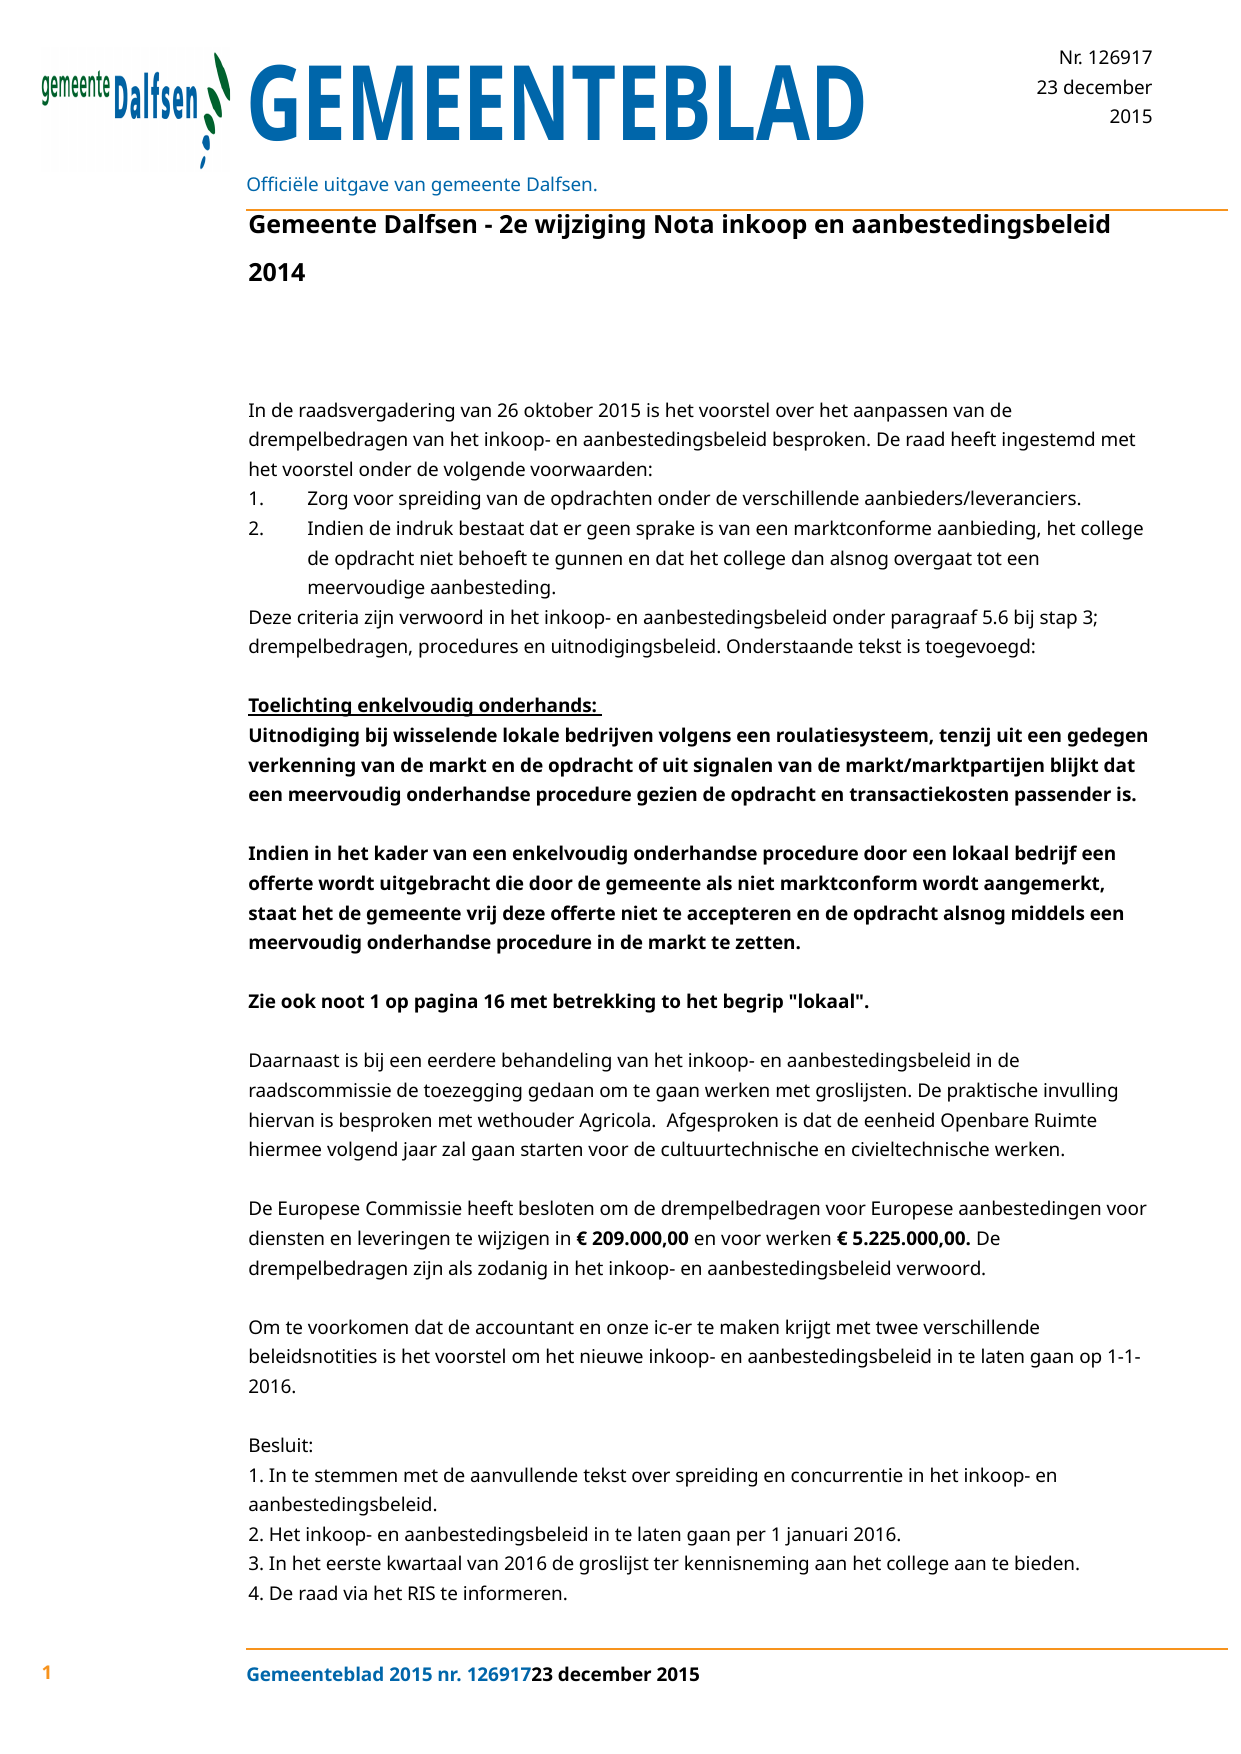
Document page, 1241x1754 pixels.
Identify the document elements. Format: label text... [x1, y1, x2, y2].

picture [41, 47, 231, 172]
table_header In de raadsvergadering van 26 oktober 2015 is het voorstel over het aanpassen van de drempelbedragen van het inkoop- en aanbestedingsbeleid besproken. De raad heeft ingestemd met het voorstel onder de volgende voorwaarden: Zorg voor spreiding van de opdrachten onder de verschillende aanbieders/leveranciers. Indien de indruk bestaat dat er geen sprake is van een marktconforme aanbieding, het college de opdracht niet behoeft te gunnen en dat het college dan alsnog overgaat tot een meervoudige aanbesteding. Deze criteria zijn verwoord in het inkoop- en aanbestedingsbeleid onder paragraaf 5.6 bij stap 3; drempelbedragen, procedures en uitnodigingsbeleid. Onderstaande tekst is toegevoegd: Toelichting enkelvoudig onderhands: Uitnodiging bij wisselende lokale bedrijven volgens een roulatiesysteem, tenzij uit een gedegen verkenning van de markt en de opdracht of uit signalen van de markt/marktpartijen blijkt dat een meervoudig onderhandse procedure gezien de opdracht en transactiekosten passender is. Indien in het kader van een enkelvoudig onderhandse procedure door een lokaal bedrijf een offerte wordt uitgebracht die door de gemeente als niet marktconform wordt aangemerkt, staat het de gemeente vrij deze offerte niet te accepteren en de opdracht alsnog middels een meervoudig onderhandse procedure in de markt te zetten. Zie ook noot 1 op pagina 16 met betrekking to het begrip "lokaal". Daarnaast is bij een eerdere behandeling van het inkoop- en aanbestedingsbeleid in de raadscommissie de toezegging gedaan om te gaan werken met groslijsten. De praktische invulling hiervan is besproken met wethouder Agricola. Afgesproken is dat de eenheid Openbare Ruimte hiermee volgend jaar zal gaan starten voor de cultuurtechnische en civieltechnische werken. De Europese Commissie heeft besloten om de drempelbedragen voor Europese aanbestedingen voor diensten en leveringen te wijzigen in € 209.000,00 en voor werken € 5.225.000,00. De drempelbedragen zijn als zodanig in het inkoop- en aanbestedingsbeleid verwoord. Om te voorkomen dat de accountant en onze ic-er te maken krijgt met twee verschillende beleidsnotities is het voorstel om het nieuwe inkoop- en aanbestedingsbeleid in te laten gaan op 1-1-2016. Besluit: 1. In te stemmen met de aanvullende tekst over spreiding en concurrentie in het inkoop- en aanbestedingsbeleid. 2. Het inkoop- en aanbestedingsbeleid in te laten gaan per 1 januari 2016. 3. In het eerste kwartaal van 2016 de groslijst ter kennisneming aan het college aan te bieden. 4. De raad via het RIS te informeren. [248, 397, 1152, 1606]
text Gemeente Dalfsen - 2e wijziging Nota inkoop en aanbestedingsbeleid 2014 [248, 211, 1152, 288]
